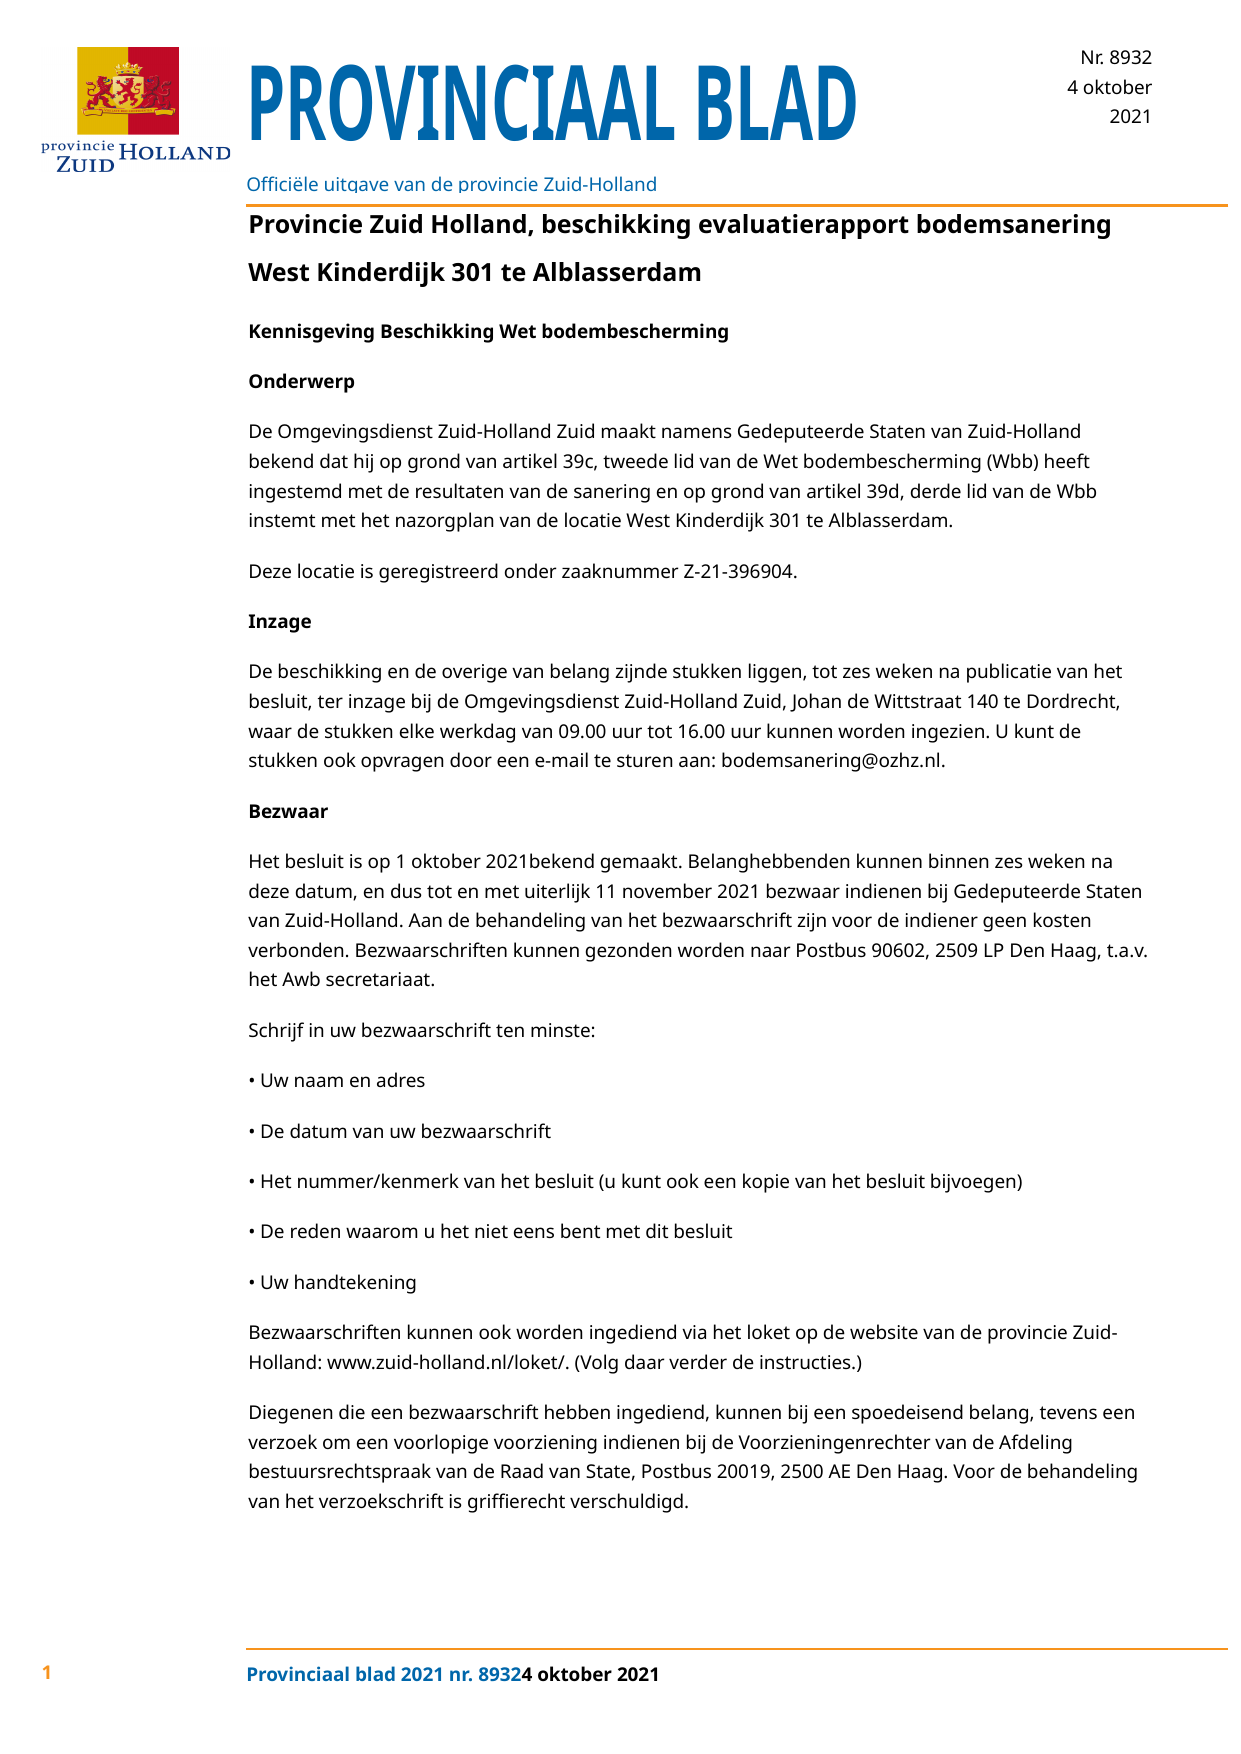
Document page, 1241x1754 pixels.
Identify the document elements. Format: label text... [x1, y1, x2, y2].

text Onderwerp [248, 368, 1152, 394]
text • De reden waarom u het niet eens bent met dit besluit [248, 1219, 1152, 1244]
text Provincie Zuid Holland, beschikking evaluatierapport bodemsanering West Kinderdijk 301 te Alblasserdam [248, 207, 1152, 288]
text De beschikking en de overige van belang zijnde stukken liggen, tot zes weken na publicatie van het besluit, ter inzage bij de Omgevingsdienst Zuid-Holland Zuid, Johan de Wittstraat 140 te Dordrecht, waar de stukken elke werkdag van 09.00 uur tot 16.00 uur kunnen worden ingezien. U kunt de stukken ook opvragen door een e-mail te sturen aan: bodemsanering@ozhz.nl. [248, 659, 1152, 773]
text • Uw naam en adres [248, 1067, 1152, 1093]
text Kennisgeving Beschikking Wet bodembescherming [248, 318, 1152, 344]
picture [41, 47, 231, 172]
text • De datum van uw bezwaarschrift [248, 1118, 1152, 1144]
text Schrijf in uw bezwaarschrift ten minste: [248, 1017, 1152, 1043]
text Het besluit is op 1 oktober 2021bekend gemaakt. Belanghebbenden kunnen binnen zes weken na deze datum, en dus tot en met uiterlijk 11 november 2021 bezwaar indienen bij Gedeputeerde Staten van Zuid-Holland. Aan de behandeling van het bezwaarschrift zijn voor de indiener geen kosten verbonden. Bezwaarschriften kunnen gezonden worden naar Postbus 90602, 2509 LP Den Haag, t.a.v. het Awb secretariaat. [248, 848, 1152, 992]
text Inzage [248, 608, 1152, 634]
text Bezwaarschriften kunnen ook worden ingediend via het loket op de website van de provincie Zuid-Holland: www.zuid-holland.nl/loket/. (Volg daar verder de instructies.) [248, 1319, 1152, 1375]
text Diegenen die een bezwaarschrift hebben ingediend, kunnen bij een spoedeisend belang, tevens een verzoek om een voorlopige voorziening indienen bij de Voorzieningenrechter van de Afdeling bestuursrechtspraak van de Raad van State, Postbus 20019, 2500 AE Den Haag. Voor de behandeling van het verzoekschrift is griffierecht verschuldigd. [248, 1399, 1152, 1514]
text De Omgevingsdienst Zuid-Holland Zuid maakt namens Gedeputeerde Staten van Zuid-Holland bekend dat hij op grond van artikel 39c, tweede lid van de Wet bodembescherming (Wbb) heeft ingestemd met de resultaten van de sanering en op grond van artikel 39d, derde lid van de Wbb instemt met het nazorgplan van de locatie West Kinderdijk 301 te Alblasserdam. [248, 419, 1152, 533]
text • Het nummer/kenmerk van het besluit (u kunt ook een kopie van het besluit bijvoegen) [248, 1168, 1152, 1194]
text Deze locatie is geregistreerd onder zaaknummer Z-21-396904. [248, 558, 1152, 584]
text • Uw handtekening [248, 1269, 1152, 1295]
text Bezwaar [248, 798, 1152, 824]
